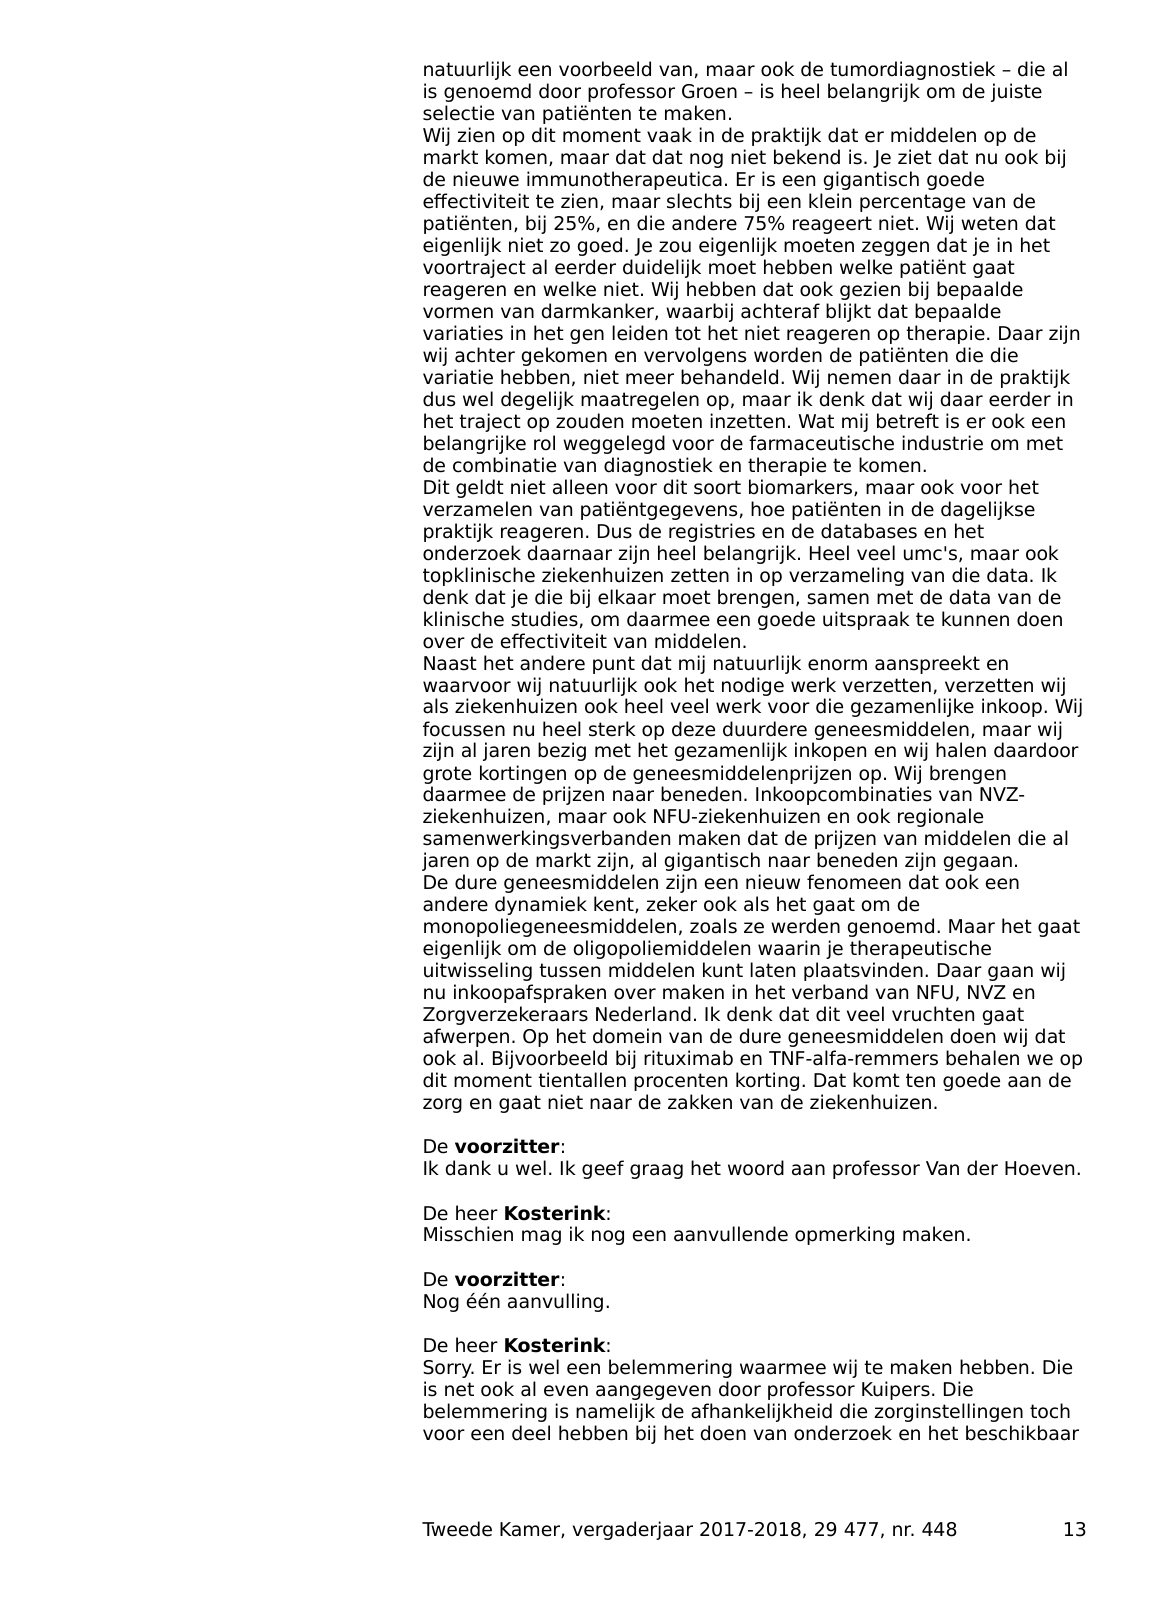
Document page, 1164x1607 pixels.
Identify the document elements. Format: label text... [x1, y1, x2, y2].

text Dit geldt niet alleen voor dit soort biomarkers, maar ook voor het verzamelen van patiëntgegevens, hoe patiënten in de dagelijkse praktijk reageren. Dus de registries en de databases en het onderzoek daarnaar zijn heel belangrijk. Heel veel umc's, maar ook topklinische ziekenhuizen zetten in op verzameling van die data. Ik denk dat je die bij elkaar moet brengen, samen met de data van de klinische studies, om daarmee een goede uitspraak te kunnen doen over de effectiviteit van middelen. [422, 477, 1087, 652]
text De voorzitter: [422, 1136, 1087, 1158]
text Wij zien op dit moment vaak in de praktijk dat er middelen op de markt komen, maar dat dat nog niet bekend is. Je ziet dat nu ook bij de nieuwe immunotherapeutica. Er is een gigantisch goede effectiviteit te zien, maar slechts bij een klein percentage van de patiënten, bij 25%, en die andere 75% reageert niet. Wij weten dat eigenlijk niet zo goed. Je zou eigenlijk moeten zeggen dat je in het voortraject al eerder duidelijk moet hebben welke patiënt gaat reageren en welke niet. Wij hebben dat ook gezien bij bepaalde vormen van darmkanker, waarbij achteraf blijkt dat bepaalde variaties in het gen leiden tot het niet reageren op therapie. Daar zijn wij achter gekomen en vervolgens worden de patiënten die die variatie hebben, niet meer behandeld. Wij nemen daar in de praktijk dus wel degelijk maatregelen op, maar ik denk dat wij daar eerder in het traject op zouden moeten inzetten. Wat mij betreft is er ook een belangrijke rol weggelegd voor de farmaceutische industrie om met de combinatie van diagnostiek en therapie te komen. [422, 125, 1087, 477]
text Sorry. Er is wel een belemmering waarmee wij te maken hebben. Die is net ook al even aangegeven door professor Kuipers. Die belemmering is namelijk de afhankelijkheid die zorginstellingen toch voor een deel hebben bij het doen van onderzoek en het beschikbaar [422, 1357, 1087, 1444]
text De dure geneesmiddelen zijn een nieuw fenomeen dat ook een andere dynamiek kent, zeker ook als het gaat om de monopoliegeneesmiddelen, zoals ze werden genoemd. Maar het gaat eigenlijk om de oligopoliemiddelen waarin je therapeutische uitwisseling tussen middelen kunt laten plaatsvinden. Daar gaan wij nu inkoopafspraken over maken in het verband van NFU, NVZ en Zorgverzekeraars Nederland. Ik denk dat dit veel vruchten gaat afwerpen. Op het domein van de dure geneesmiddelen doen wij dat ook al. Bijvoorbeeld bij rituximab en TNF-alfa-remmers behalen we op dit moment tientallen procenten korting. Dat komt ten goede aan de zorg en gaat niet naar de zakken van de ziekenhuizen. [422, 872, 1087, 1114]
text Naast het andere punt dat mij natuurlijk enorm aanspreekt en waarvoor wij natuurlijk ook het nodige werk verzetten, verzetten wij als ziekenhuizen ook heel veel werk voor die gezamenlijke inkoop. Wij focussen nu heel sterk op deze duurdere geneesmiddelen, maar wij zijn al jaren bezig met het gezamenlijk inkopen en wij halen daardoor grote kortingen op de geneesmiddelenprijzen op. Wij brengen daarmee de prijzen naar beneden. Inkoopcombinaties van NVZ-ziekenhuizen, maar ook NFU-ziekenhuizen en ook regionale samenwerkingsverbanden maken dat de prijzen van middelen die al jaren op de markt zijn, al gigantisch naar beneden zijn gegaan. [422, 652, 1087, 872]
text De heer Kosterink: [422, 1202, 1087, 1224]
text natuurlijk een voorbeeld van, maar ook de tumordiagnostiek – die al is genoemd door professor Groen – is heel belangrijk om de juiste selectie van patiënten te maken. [422, 59, 1087, 125]
text Ik dank u wel. Ik geef graag het woord aan professor Van der Hoeven. [422, 1158, 1087, 1180]
text Misschien mag ik nog een aanvullende opmerking maken. [422, 1224, 1087, 1246]
text De heer Kosterink: [422, 1335, 1087, 1357]
text De voorzitter: [422, 1268, 1087, 1291]
text Nog één aanvulling. [422, 1291, 1087, 1312]
